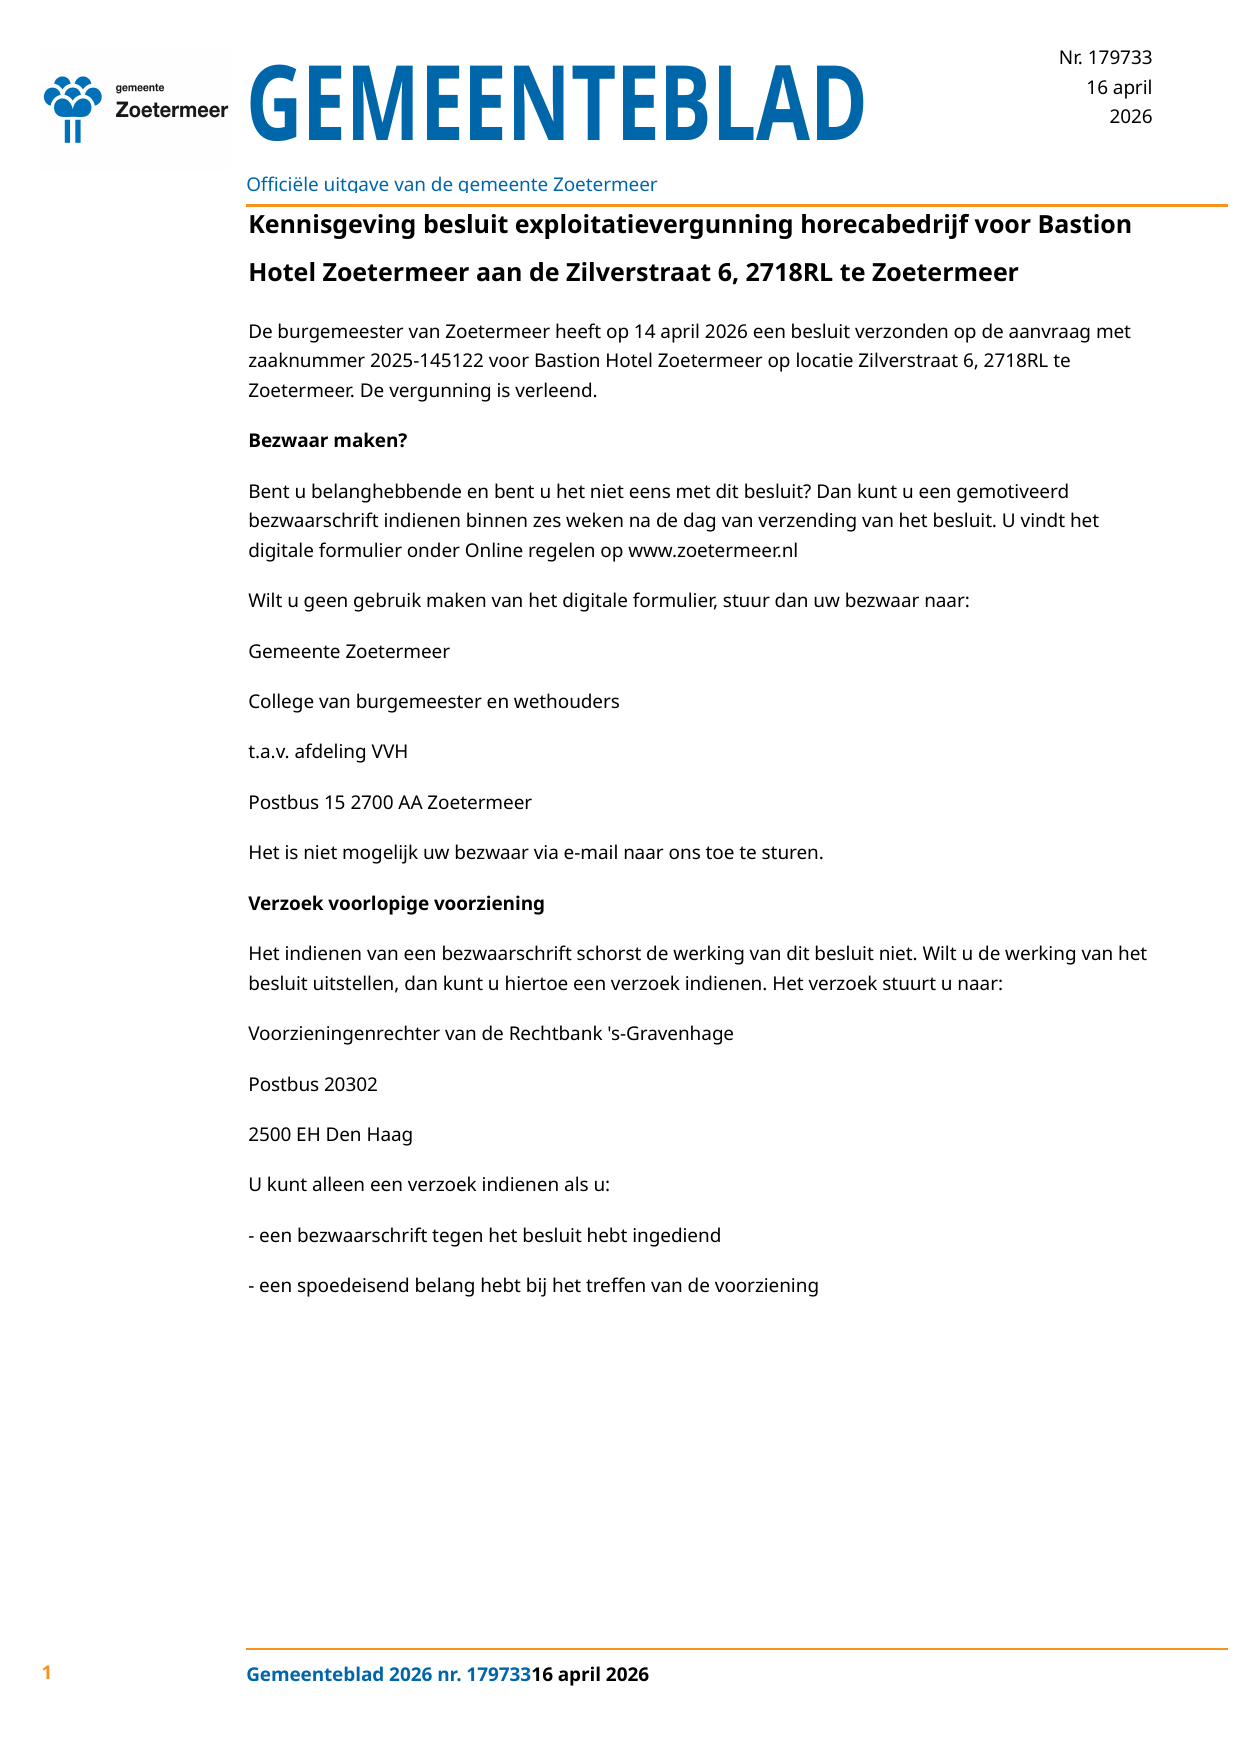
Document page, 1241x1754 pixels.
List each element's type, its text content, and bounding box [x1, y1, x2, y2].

text Kennisgeving besluit exploitatievergunning horecabedrijf voor Bastion Hotel Zoetermeer aan de Zilverstraat 6, 2718RL te Zoetermeer [248, 207, 1152, 288]
text t.a.v. afdeling VVH [248, 739, 1152, 764]
text Voorzieningenrechter van de Rechtbank 's-Gravenhage [248, 1020, 1152, 1046]
text Het is niet mogelijk uw bezwaar via e-mail naar ons toe te sturen. [248, 839, 1152, 865]
text Wilt u geen gebruik maken van het digitale formulier, stuur dan uw bezwaar naar: [248, 587, 1152, 613]
text Bezwaar maken? [248, 427, 1152, 453]
text - een bezwaarschrift tegen het besluit hebt ingediend [248, 1222, 1152, 1248]
text - een spoedeisend belang hebt bij het treffen van de voorziening [248, 1272, 1152, 1298]
text Bent u belanghebbende en bent u het niet eens met dit besluit? Dan kunt u een gemotiveerd bezwaarschrift indienen binnen zes weken na de dag van verzending van het besluit. U vindt het digitale formulier onder Online regelen op www.zoetermeer.nl [248, 478, 1152, 563]
picture [41, 47, 231, 172]
text Het indienen van een bezwaarschrift schorst de werking van dit besluit niet. Wilt u de werking van het besluit uitstellen, dan kunt u hiertoe een verzoek indienen. Het verzoek stuurt u naar: [248, 940, 1152, 996]
text Postbus 15 2700 AA Zoetermeer [248, 789, 1152, 815]
text Gemeente Zoetermeer [248, 638, 1152, 664]
text U kunt alleen een verzoek indienen als u: [248, 1172, 1152, 1197]
text Postbus 20302 [248, 1071, 1152, 1097]
text College van burgemeester en wethouders [248, 688, 1152, 714]
text 2500 EH Den Haag [248, 1121, 1152, 1147]
text Verzoek voorlopige voorziening [248, 890, 1152, 916]
text De burgemeester van Zoetermeer heeft op 14 april 2026 een besluit verzonden op de aanvraag met zaaknummer 2025-145122 voor Bastion Hotel Zoetermeer op locatie Zilverstraat 6, 2718RL te Zoetermeer. De vergunning is verleend. [248, 318, 1152, 403]
